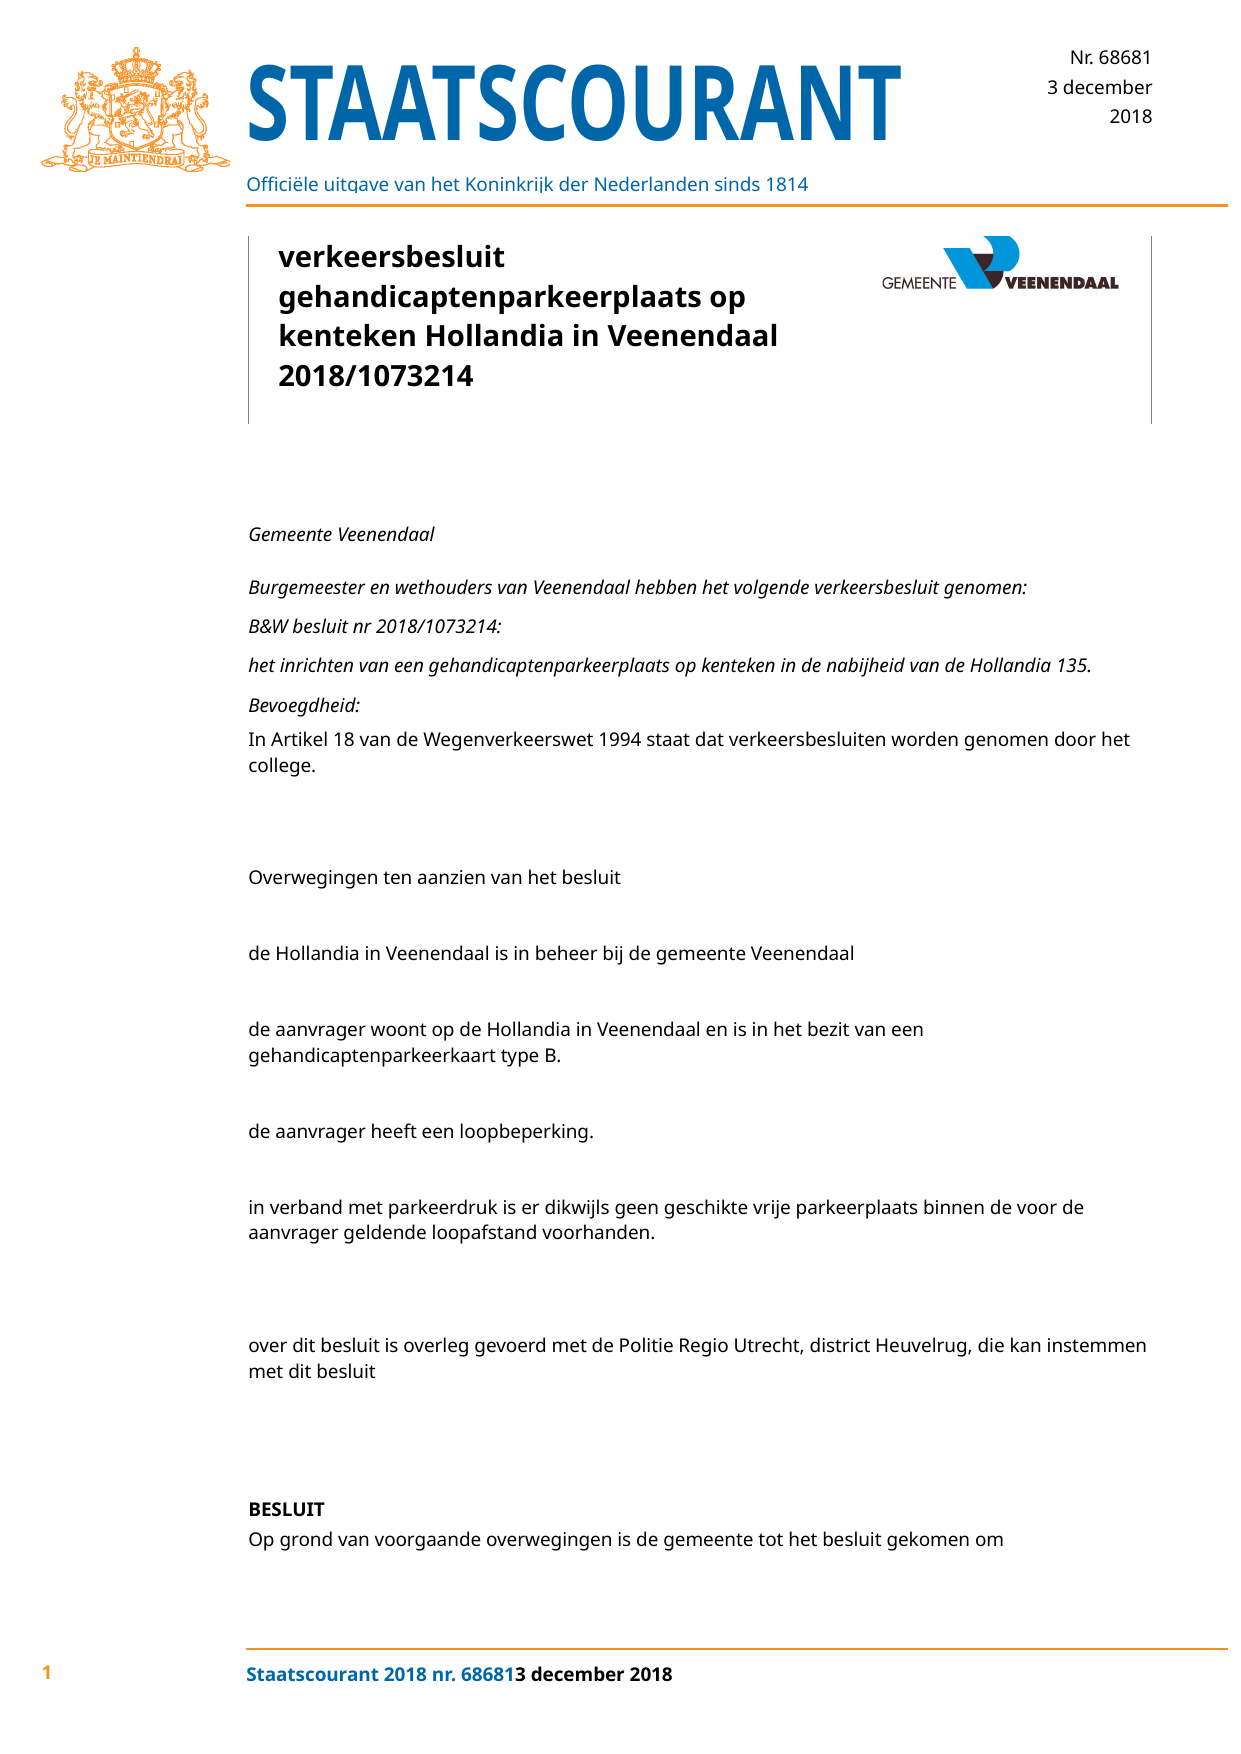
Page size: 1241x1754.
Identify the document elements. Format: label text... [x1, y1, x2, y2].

table_header verkeersbesluit gehandicaptenparkeerplaats op kenteken Hollandia in Veenendaal 2018/1073214 [249, 236, 850, 424]
text over dit besluit is overleg gevoerd met de Politie Regio Utrecht, district Heuvelrug, die kan instemmen met dit besluit [248, 1332, 1152, 1384]
text Burgemeester en wethouders van Veenendaal hebben het volgende verkeersbesluit genomen: [248, 574, 1152, 600]
text B&W besluit nr 2018/1073214: [248, 613, 1152, 639]
picture [882, 236, 993, 289]
text Overwegingen ten aanzien van het besluit [248, 864, 1152, 890]
text de aanvrager woont op de Hollandia in Veenendaal en is in het bezit van een gehandicaptenparkeerkaart type B. [248, 1016, 1152, 1068]
text In Artikel 18 van de Wegenverkeerswet 1994 staat dat verkeersbesluiten worden genomen door het college. [248, 726, 1152, 777]
picture [985, 236, 1119, 289]
picture [41, 47, 231, 172]
text Gemeente Veenendaal [248, 521, 1152, 547]
text in verband met parkeerdruk is er dikwijls geen geschikte vrije parkeerplaats binnen de voor de aanvrager geldende loopafstand voorhanden. [248, 1194, 1152, 1245]
table_header [850, 236, 1151, 424]
text Op grond van voorgaande overwegingen is de gemeente tot het besluit gekomen om [248, 1526, 1152, 1552]
text de Hollandia in Veenendaal is in beheer bij de gemeente Veenendaal [248, 940, 1152, 966]
text Bevoegdheid: [248, 692, 1152, 718]
text BESLUIT [248, 1497, 1152, 1522]
text het inrichten van een gehandicaptenparkeerplaats op kenteken in de nabijheid van de Hollandia 135. [248, 653, 1152, 678]
text de aanvrager heeft een loopbeperking. [248, 1118, 1152, 1144]
